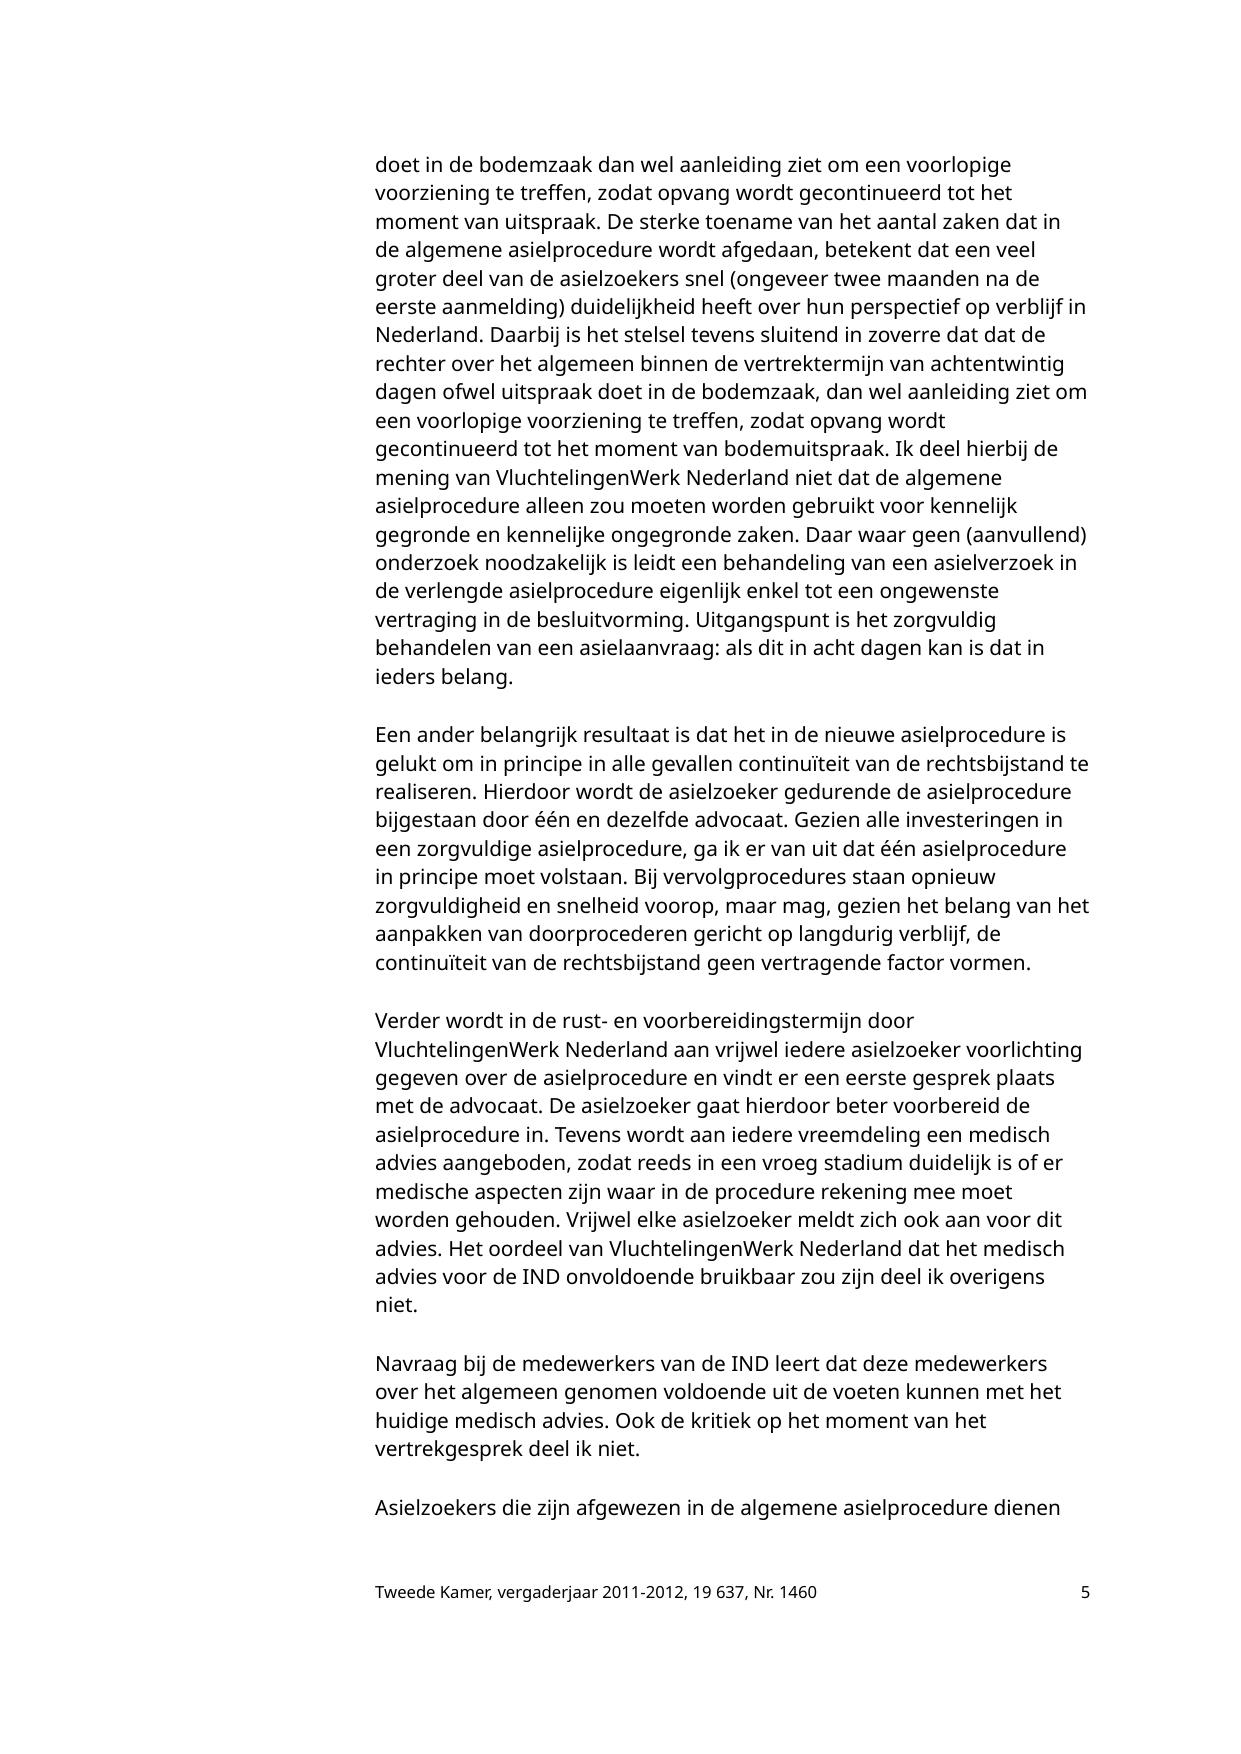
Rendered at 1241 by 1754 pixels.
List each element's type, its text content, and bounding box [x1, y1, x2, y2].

text Navraag bij de medewerkers van de IND leert dat deze medewerkers over het algemeen genomen voldoende uit de voeten kunnen met het huidige medisch advies. Ook de kritiek op het moment van het vertrekgesprek deel ik niet. [375, 1349, 1090, 1463]
text Asielzoekers die zijn afgewezen in de algemene asielprocedure dienen [375, 1493, 1090, 1521]
text doet in de bodemzaak dan wel aanleiding ziet om een voorlopige voorziening te treffen, zodat opvang wordt gecontinueerd tot het moment van uitspraak. De sterke toename van het aantal zaken dat in de algemene asielprocedure wordt afgedaan, betekent dat een veel groter deel van de asielzoekers snel (ongeveer twee maanden na de eerste aanmelding) duidelijkheid heeft over hun perspectief op verblijf in Nederland. Daarbij is het stelsel tevens sluitend in zoverre dat dat de rechter over het algemeen binnen de vertrektermijn van achtentwintig dagen ofwel uitspraak doet in de bodemzaak, dan wel aanleiding ziet om een voorlopige voorziening te treffen, zodat opvang wordt gecontinueerd tot het moment van bodemuitspraak. Ik deel hierbij de mening van VluchtelingenWerk Nederland niet dat de algemene asielprocedure alleen zou moeten worden gebruikt voor kennelijk gegronde en kennelijke ongegronde zaken. Daar waar geen (aanvullend) onderzoek noodzakelijk is leidt een behandeling van een asielverzoek in de verlengde asielprocedure eigenlijk enkel tot een ongewenste vertraging in de besluitvorming. Uitgangspunt is het zorgvuldig behandelen van een asielaanvraag: als dit in acht dagen kan is dat in ieders belang. [375, 150, 1090, 690]
text Een ander belangrijk resultaat is dat het in de nieuwe asielprocedure is gelukt om in principe in alle gevallen continuïteit van de rechtsbijstand te realiseren. Hierdoor wordt de asielzoeker gedurende de asielprocedure bijgestaan door één en dezelfde advocaat. Gezien alle investeringen in een zorgvuldige asielprocedure, ga ik er van uit dat één asielprocedure in principe moet volstaan. Bij vervolgprocedures staan opnieuw zorgvuldigheid en snelheid voorop, maar mag, gezien het belang van het aanpakken van doorprocederen gericht op langdurig verblijf, de continuïteit van de rechtsbijstand geen vertragende factor vormen. [375, 720, 1090, 976]
text Verder wordt in de rust- en voorbereidingstermijn door VluchtelingenWerk Nederland aan vrijwel iedere asielzoeker voorlichting gegeven over de asielprocedure en vindt er een eerste gesprek plaats met de advocaat. De asielzoeker gaat hierdoor beter voorbereid de asielprocedure in. Tevens wordt aan iedere vreemdeling een medisch advies aangeboden, zodat reeds in een vroeg stadium duidelijk is of er medische aspecten zijn waar in de procedure rekening mee moet worden gehouden. Vrijwel elke asielzoeker meldt zich ook aan voor dit advies. Het oordeel van VluchtelingenWerk Nederland dat het medisch advies voor de IND onvoldoende bruikbaar zou zijn deel ik overigens niet. [375, 1006, 1090, 1319]
